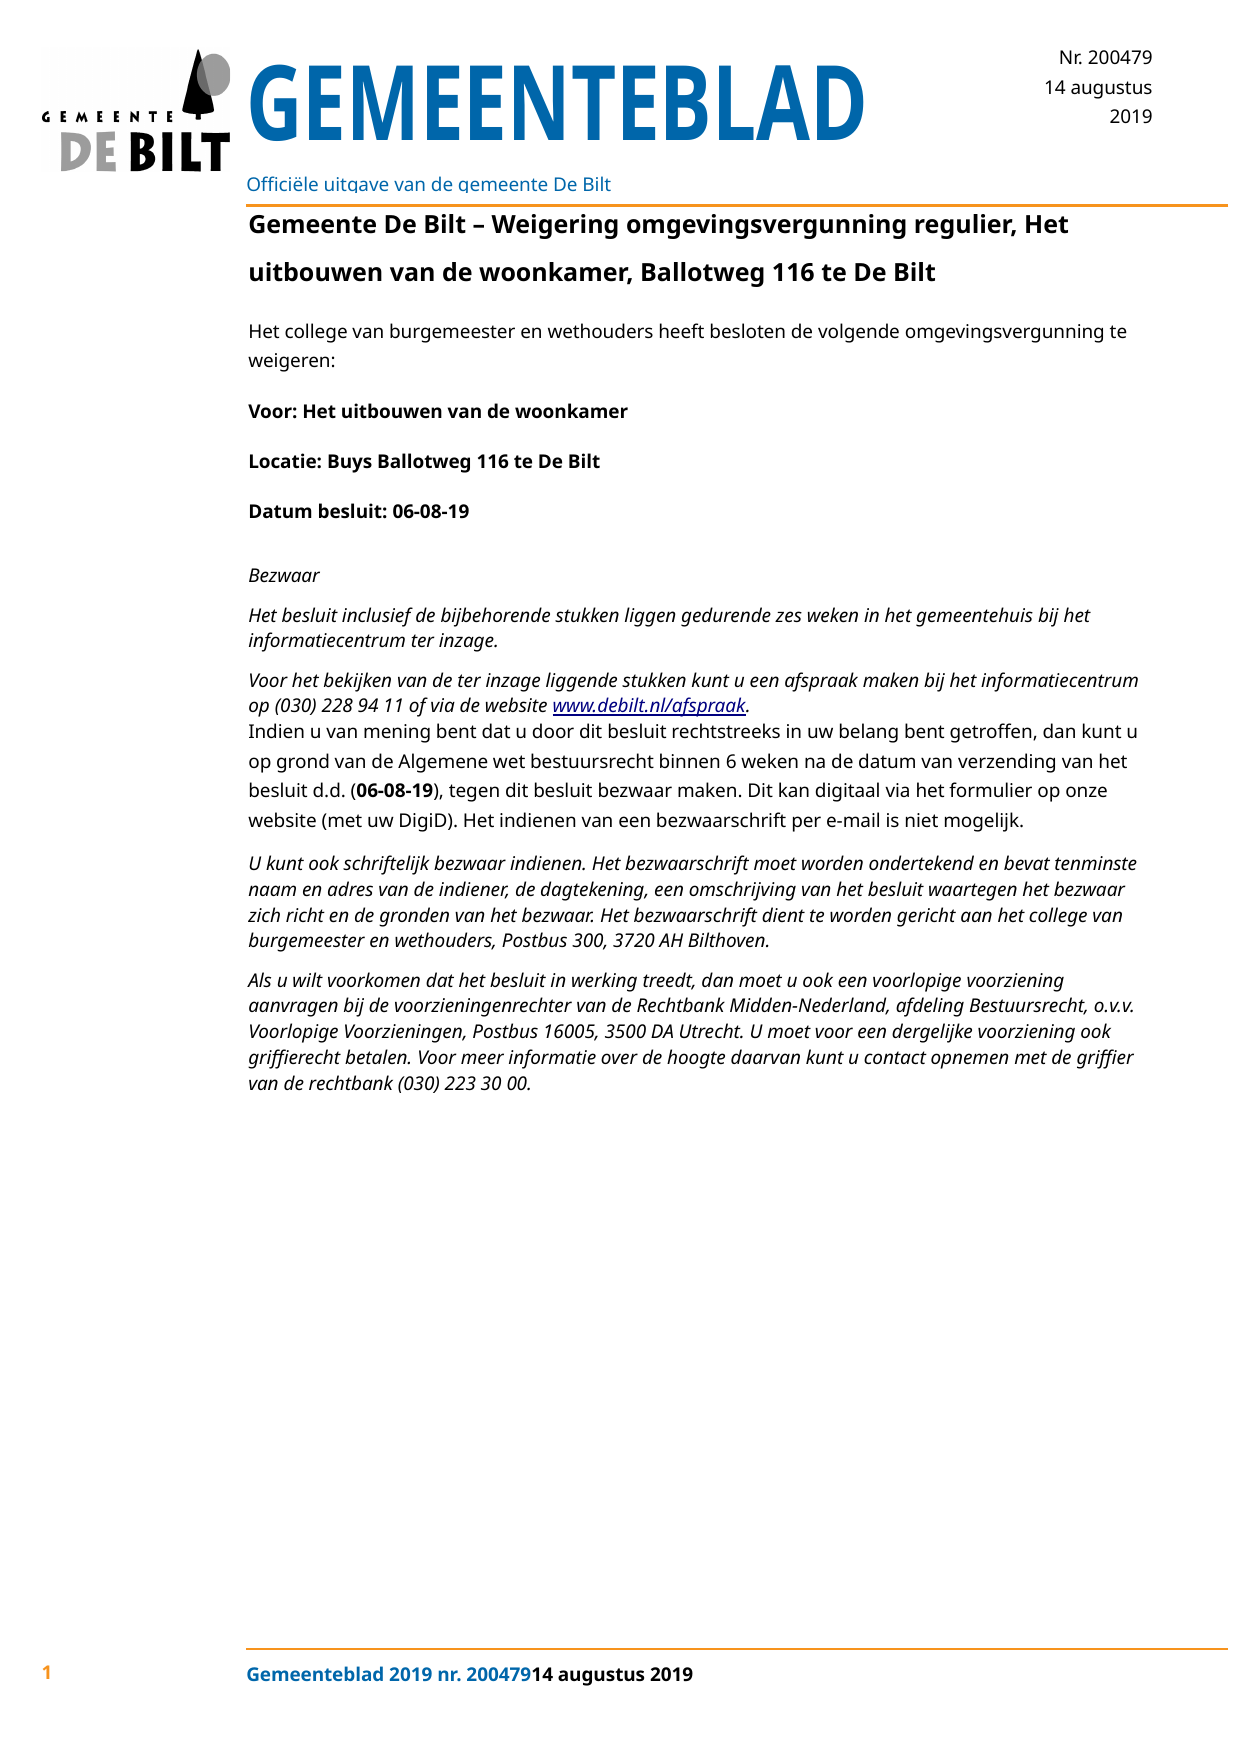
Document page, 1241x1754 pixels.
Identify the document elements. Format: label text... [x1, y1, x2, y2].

text Voor: Het uitbouwen van de woonkamer [248, 398, 1152, 424]
text Voor het bekijken van de ter inzage liggende stukken kunt u een afspraak maken bij het informatiecentrum op (030) 228 94 11 of via de website www.debilt.nl/afspraak. [248, 667, 1152, 718]
text Indien u van mening bent dat u door dit besluit rechtstreeks in uw belang bent getroffen, dan kunt u op grond van de Algemene wet bestuursrecht binnen 6 weken na de datum van verzending van het besluit d.d. (06-08-19), tegen dit besluit bezwaar maken. Dit kan digitaal via het formulier op onze website (met uw DigiD). Het indienen van een bezwaarschrift per e-mail is niet mogelijk. [248, 718, 1152, 833]
text Als u wilt voorkomen dat het besluit in werking treedt, dan moet u ook een voorlopige voorziening aanvragen bij de voorzieningenrechter van de Rechtbank Midden-Nederland, afdeling Bestuursrecht, o.v.v. Voorlopige Voorzieningen, Postbus 16005, 3500 DA Utrecht. U moet voor een dergelijke voorziening ook griffierecht betalen. Voor meer informatie over de hoogte daarvan kunt u contact opnemen met de griffier van de rechtbank (030) 223 30 00. [248, 967, 1152, 1095]
text Locatie: Buys Ballotweg 116 te De Bilt [248, 448, 1152, 474]
text U kunt ook schriftelijk bezwaar indienen. Het bezwaarschrift moet worden ondertekend en bevat tenminste naam en adres van de indiener, de dagtekening, een omschrijving van het besluit waartegen het bezwaar zich richt en de gronden van het bezwaar. Het bezwaarschrift dient te worden gericht aan het college van burgemeester en wethouders, Postbus 300, 3720 AH Bilthoven. [248, 850, 1152, 953]
text Gemeente De Bilt – Weigering omgevingsvergunning regulier, Het uitbouwen van de woonkamer, Ballotweg 116 te De Bilt [248, 207, 1152, 288]
text Bezwaar [248, 563, 1152, 588]
picture [41, 47, 231, 172]
text Het college van burgemeester en wethouders heeft besloten de volgende omgevingsvergunning te weigeren: [248, 318, 1152, 373]
text Datum besluit: 06-08-19 [248, 499, 1152, 524]
text Het besluit inclusief de bijbehorende stukken liggen gedurende zes weken in het gemeentehuis bij het informatiecentrum ter inzage. [248, 602, 1152, 653]
